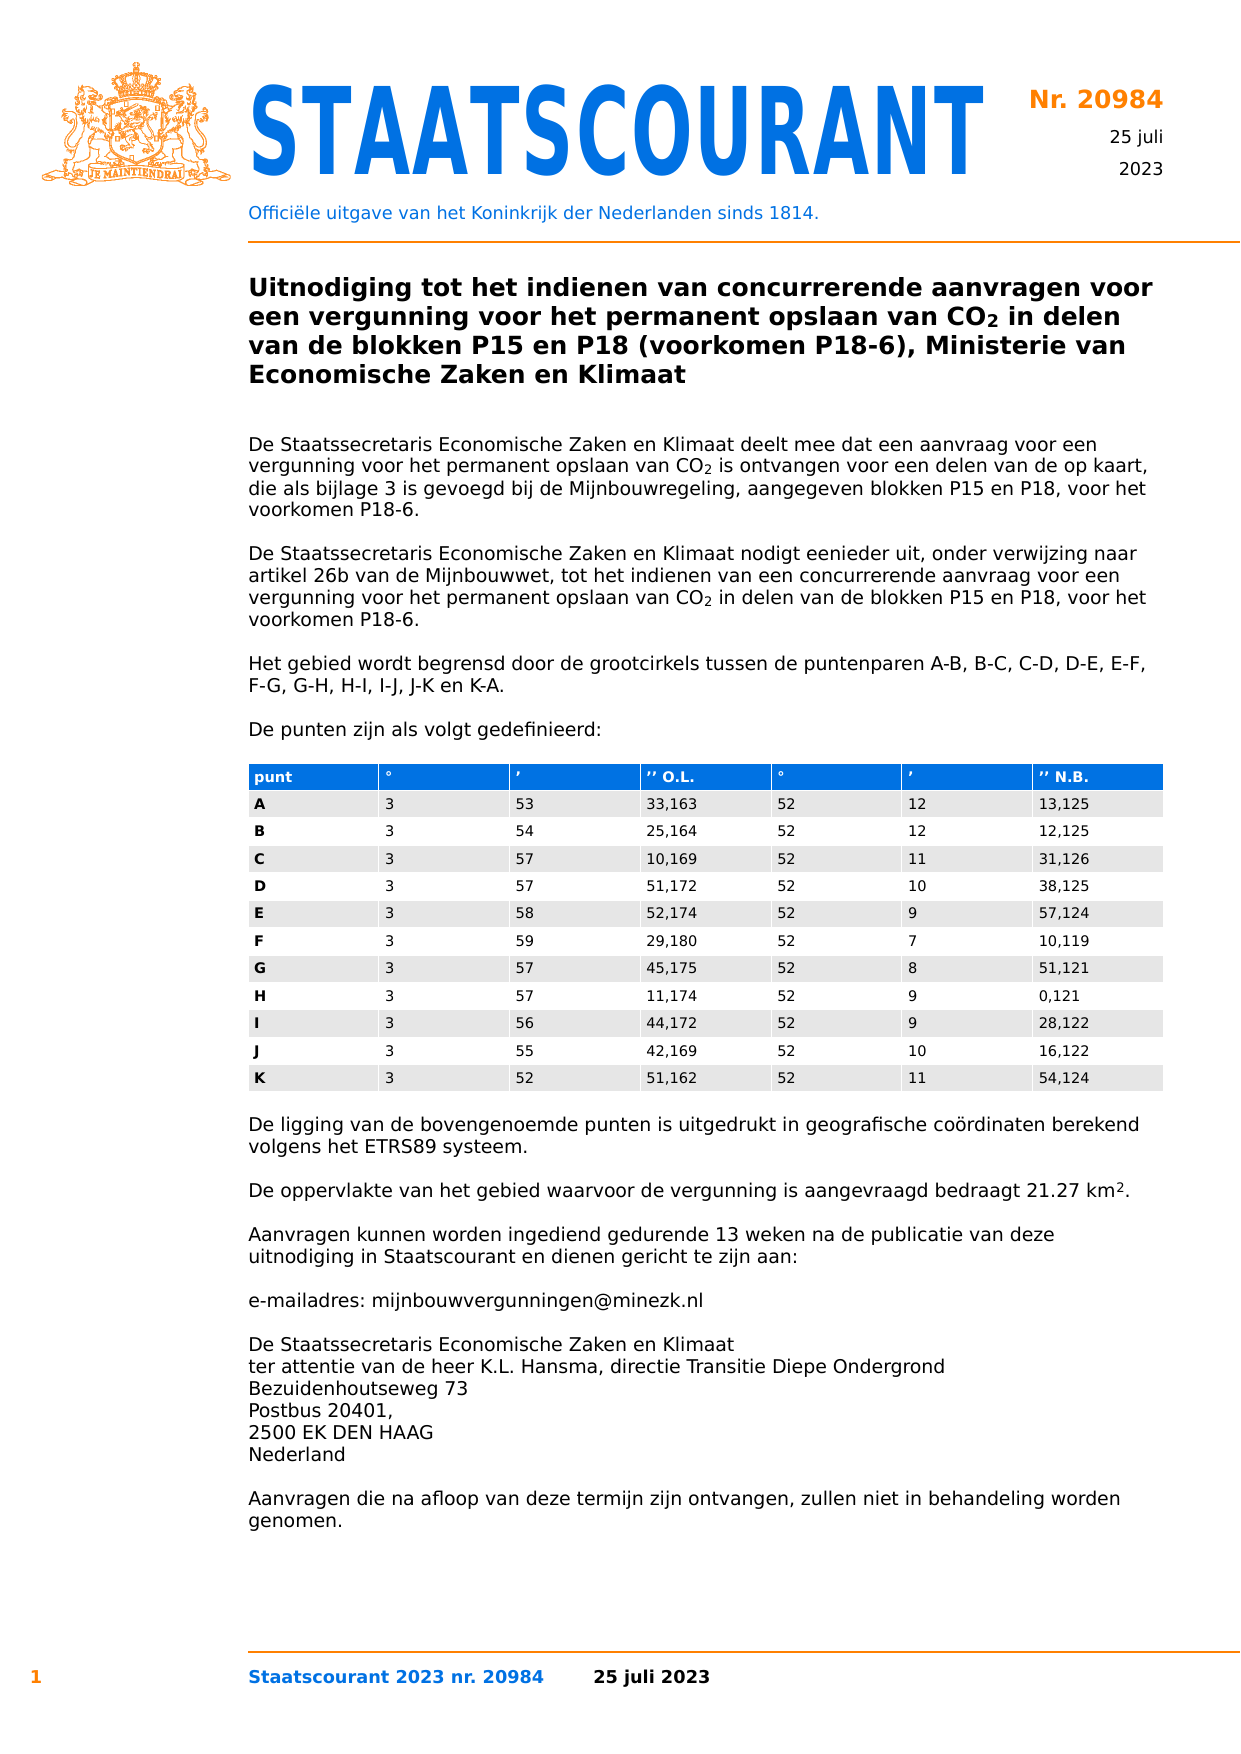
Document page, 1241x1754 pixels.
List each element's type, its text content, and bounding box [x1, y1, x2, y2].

table_cell 10,169 [641, 846, 771, 872]
text De Staatssecretaris Economische Zaken en Klimaat [248, 1334, 1163, 1356]
table_cell 57 [510, 873, 640, 900]
table_cell 52 [772, 846, 901, 872]
table_cell 10 [902, 873, 1032, 900]
text De oppervlakte van het gebied waarvoor de vergunning is aangevraagd bedraagt 21.27 km2. [248, 1180, 1163, 1202]
table_cell 55 [510, 1038, 640, 1064]
text Aanvragen die na afloop van deze termijn zijn ontvangen, zullen niet in behandeling worden genomen. [248, 1487, 1163, 1531]
table_cell 42,169 [641, 1038, 771, 1064]
table_cell 58 [510, 901, 640, 927]
table_cell C [249, 846, 378, 872]
table_header Nr. 20984 [998, 62, 1240, 121]
text Het gebied wordt begrensd door de grootcirkels tussen de puntenparen A-B, B-C, C-D, D-E, E-F, F-G, G-H, H-I, I-J, J-K en K-A. [248, 653, 1163, 697]
text Postbus 20401, [248, 1400, 1163, 1422]
table_cell B [249, 819, 378, 845]
table_cell 11 [902, 846, 1032, 872]
table_cell 7 [902, 928, 1032, 954]
table_header [25, 62, 248, 241]
table_cell 52,174 [641, 901, 771, 927]
table_header STAATSCOURANT [248, 62, 998, 203]
table_cell D [249, 873, 378, 900]
table_header ° [379, 764, 509, 790]
text 2500 EK DEN HAAG [248, 1422, 1163, 1444]
table_header ’’ O.L. [641, 764, 771, 790]
table_cell 57,124 [1033, 901, 1163, 927]
table_cell Officiële uitgave van het Koninkrijk der Nederlanden sinds 1814. [248, 203, 1240, 241]
table_cell H [249, 983, 378, 1009]
table_cell 11 [902, 1065, 1032, 1091]
table_cell 52 [772, 956, 901, 982]
table_cell 52 [510, 1065, 640, 1091]
table_header punt [249, 764, 378, 790]
table_cell 52 [772, 791, 901, 817]
table_cell 56 [510, 1010, 640, 1037]
table_cell 3 [379, 1065, 509, 1091]
text Aanvragen kunnen worden ingediend gedurende 13 weken na de publicatie van deze uitnodiging in Staatscourant en dienen gericht te zijn aan: [248, 1224, 1163, 1268]
table_cell F [249, 928, 378, 954]
picture [41, 62, 231, 186]
table_header ’ [510, 764, 640, 790]
table_cell 8 [902, 956, 1032, 982]
table_cell 3 [379, 846, 509, 872]
table_cell G [249, 956, 378, 982]
table_header ’ [902, 764, 1032, 790]
table_cell 9 [902, 901, 1032, 927]
table_cell 33,163 [641, 791, 771, 817]
table_cell 52 [772, 1065, 901, 1091]
table_header ° [772, 764, 901, 790]
table_cell 9 [902, 983, 1032, 1009]
table_cell 3 [379, 956, 509, 982]
table_cell 52 [772, 1010, 901, 1037]
table_cell 10,119 [1033, 928, 1163, 954]
text e-mailadres: mijnbouwvergunningen@minezk.nl [248, 1290, 1163, 1312]
table_cell 3 [379, 791, 509, 817]
table_cell 3 [379, 928, 509, 954]
table_cell 52 [772, 1038, 901, 1064]
table_cell K [249, 1065, 378, 1091]
table_cell 11,174 [641, 983, 771, 1009]
table_cell 16,122 [1033, 1038, 1163, 1064]
table_cell 0,121 [1033, 983, 1163, 1009]
table_cell 54 [510, 819, 640, 845]
table_cell 3 [379, 873, 509, 900]
table_cell 52 [772, 901, 901, 927]
text De punten zijn als volgt gedefinieerd: [248, 719, 1163, 741]
table_header ’’ N.B. [1033, 764, 1163, 790]
table_cell 44,172 [641, 1010, 771, 1037]
table_cell 51,172 [641, 873, 771, 900]
table_cell 52 [772, 983, 901, 1009]
text Nederland [248, 1444, 1163, 1466]
subtitle Uitnodiging tot het indienen van concurrerende aanvragen voor een vergunning voor het permanent opslaan van CO2 in delen van de blokken P15 en P18 (voorkomen P18-6), Ministerie van Economische Zaken en Klimaat [248, 273, 1163, 390]
table_cell 29,180 [641, 928, 771, 954]
table_cell 53 [510, 791, 640, 817]
table_cell 9 [902, 1010, 1032, 1037]
table_cell 51,121 [1033, 956, 1163, 982]
table_cell 3 [379, 983, 509, 1009]
table_cell 3 [379, 1038, 509, 1064]
text De Staatssecretaris Economische Zaken en Klimaat nodigt eenieder uit, onder verwijzing naar artikel 26b van de Mijnbouwwet, tot het indienen van een concurrerende aanvraag voor een vergunning voor het permanent opslaan van CO2 in delen van de blokken P15 en P18, voor het voorkomen P18-6. [248, 543, 1163, 631]
table_cell 12 [902, 819, 1032, 845]
table_cell 51,162 [641, 1065, 771, 1091]
text De ligging van de bovengenoemde punten is uitgedrukt in geografische coördinaten berekend volgens het ETRS89 systeem. [248, 1114, 1163, 1158]
text De Staatssecretaris Economische Zaken en Klimaat deelt mee dat een aanvraag voor een vergunning voor het permanent opslaan van CO2 is ontvangen voor een delen van de op kaart, die als bijlage 3 is gevoegd bij de Mijnbouwregeling, aangegeven blokken P15 en P18, voor het voorkomen P18-6. [248, 433, 1163, 521]
text ter attentie van de heer K.L. Hansma, directie Transitie Diepe Ondergrond [248, 1356, 1163, 1378]
table_cell 52 [772, 819, 901, 845]
table_cell 12 [902, 791, 1032, 817]
table_cell J [249, 1038, 378, 1064]
text Bezuidenhoutseweg 73 [248, 1378, 1163, 1400]
table_cell 54,124 [1033, 1065, 1163, 1091]
table_cell 38,125 [1033, 873, 1163, 900]
table_cell 59 [510, 928, 640, 954]
table_cell 13,125 [1033, 791, 1163, 817]
table_cell 57 [510, 956, 640, 982]
table_cell 25,164 [641, 819, 771, 845]
table_cell E [249, 901, 378, 927]
table_cell 3 [379, 901, 509, 927]
table_cell 12,125 [1033, 819, 1163, 845]
table_cell 3 [379, 819, 509, 845]
table_cell 3 [379, 1010, 509, 1037]
table_cell 52 [772, 928, 901, 954]
table_cell I [249, 1010, 378, 1037]
table_cell 25 juli [998, 121, 1240, 153]
table_cell 2023 [998, 153, 1240, 203]
table_cell 31,126 [1033, 846, 1163, 872]
table_cell 52 [772, 873, 901, 900]
table_cell A [249, 791, 378, 817]
table_cell 57 [510, 983, 640, 1009]
table_cell 57 [510, 846, 640, 872]
table_cell 45,175 [641, 956, 771, 982]
table_cell 28,122 [1033, 1010, 1163, 1037]
table_cell 10 [902, 1038, 1032, 1064]
